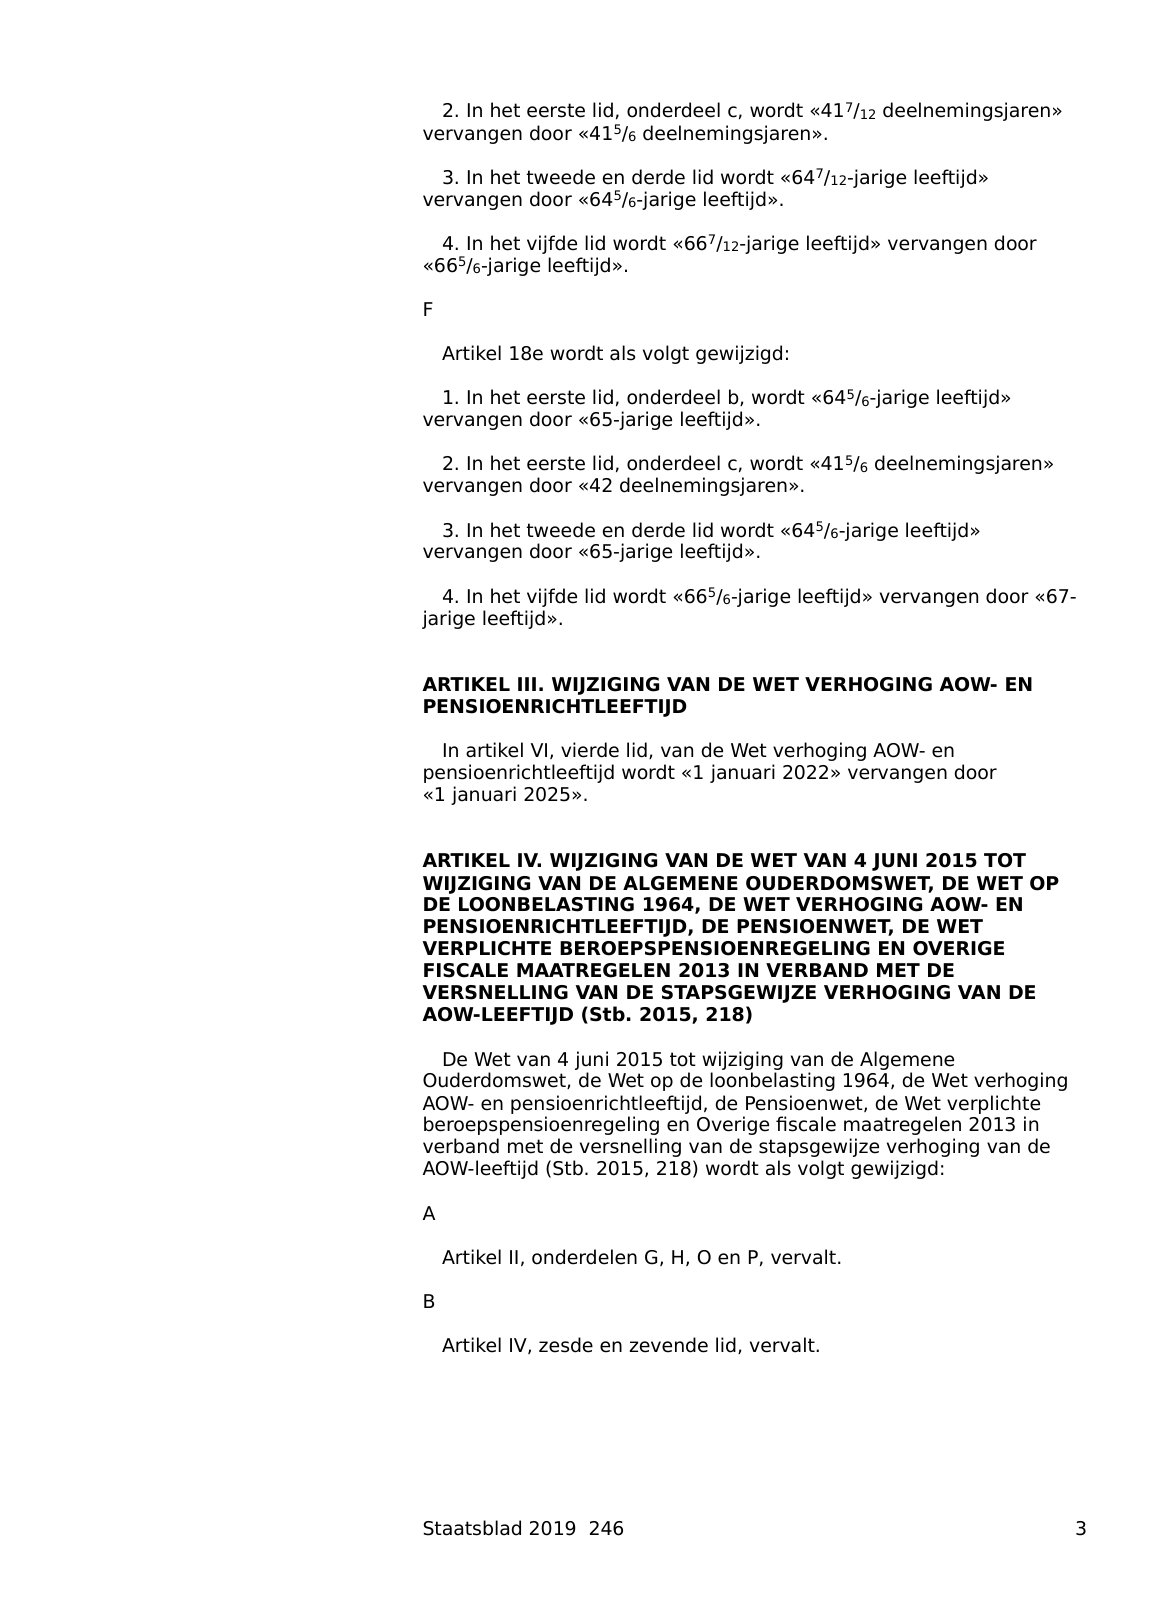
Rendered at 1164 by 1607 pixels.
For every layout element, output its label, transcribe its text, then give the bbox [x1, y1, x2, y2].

text 1. In het eerste lid, onderdeel b, wordt «645/6-jarige leeftijd» vervangen door «65-jarige leeftijd». [422, 387, 1087, 431]
subtitle ARTIKEL IV. WIJZIGING VAN DE WET VAN 4 JUNI 2015 TOT WIJZIGING VAN DE ALGEMENE OUDERDOMSWET, DE WET OP DE LOONBELASTING 1964, DE WET VERHOGING AOW- EN PENSIOENRICHTLEEFTIJD, DE PENSIOENWET, DE WET VERPLICHTE BEROEPSPENSIOENREGELING EN OVERIGE FISCALE MAATREGELEN 2013 IN VERBAND MET DE VERSNELLING VAN DE STAPSGEWIJZE VERHOGING VAN DE AOW-LEEFTIJD (Stb. 2015, 218) [422, 850, 1087, 1026]
text A [422, 1202, 1087, 1224]
text 2. In het eerste lid, onderdeel c, wordt «417/12 deelnemingsjaren» vervangen door «415/6 deelnemingsjaren». [422, 100, 1087, 144]
text Artikel II, onderdelen G, H, O en P, vervalt. [422, 1247, 1087, 1269]
text 3. In het tweede en derde lid wordt «647/12-jarige leeftijd» vervangen door «645/6-jarige leeftijd». [422, 167, 1087, 211]
text Artikel IV, zesde en zevende lid, vervalt. [422, 1335, 1087, 1357]
text 2. In het eerste lid, onderdeel c, wordt «415/6 deelnemingsjaren» vervangen door «42 deelnemingsjaren». [422, 453, 1087, 497]
text In artikel VI, vierde lid, van de Wet verhoging AOW- en pensioenrichtleeftijd wordt «1 januari 2022» vervangen door «1 januari 2025». [422, 740, 1087, 806]
subtitle ARTIKEL III. WIJZIGING VAN DE WET VERHOGING AOW- EN PENSIOENRICHTLEEFTIJD [422, 674, 1087, 718]
text Artikel 18e wordt als volgt gewijzigd: [422, 343, 1087, 365]
text 3. In het tweede en derde lid wordt «645/6-jarige leeftijd» vervangen door «65-jarige leeftijd». [422, 519, 1087, 563]
text 4. In het vijfde lid wordt «667/12-jarige leeftijd» vervangen door «665/6-jarige leeftijd». [422, 233, 1087, 277]
text B [422, 1291, 1087, 1313]
text 4. In het vijfde lid wordt «665/6-jarige leeftijd» vervangen door «67-jarige leeftijd». [422, 586, 1087, 629]
text De Wet van 4 juni 2015 tot wijziging van de Algemene Ouderdomswet, de Wet op de loonbelasting 1964, de Wet verhoging AOW- en pensioenrichtleeftijd, de Pensioenwet, de Wet verplichte beroepspensioenregeling en Overige fiscale maatregelen 2013 in verband met de versnelling van de stapsgewijze verhoging van de AOW-leeftijd (Stb. 2015, 218) wordt als volgt gewijzigd: [422, 1048, 1087, 1180]
text F [422, 299, 1087, 321]
